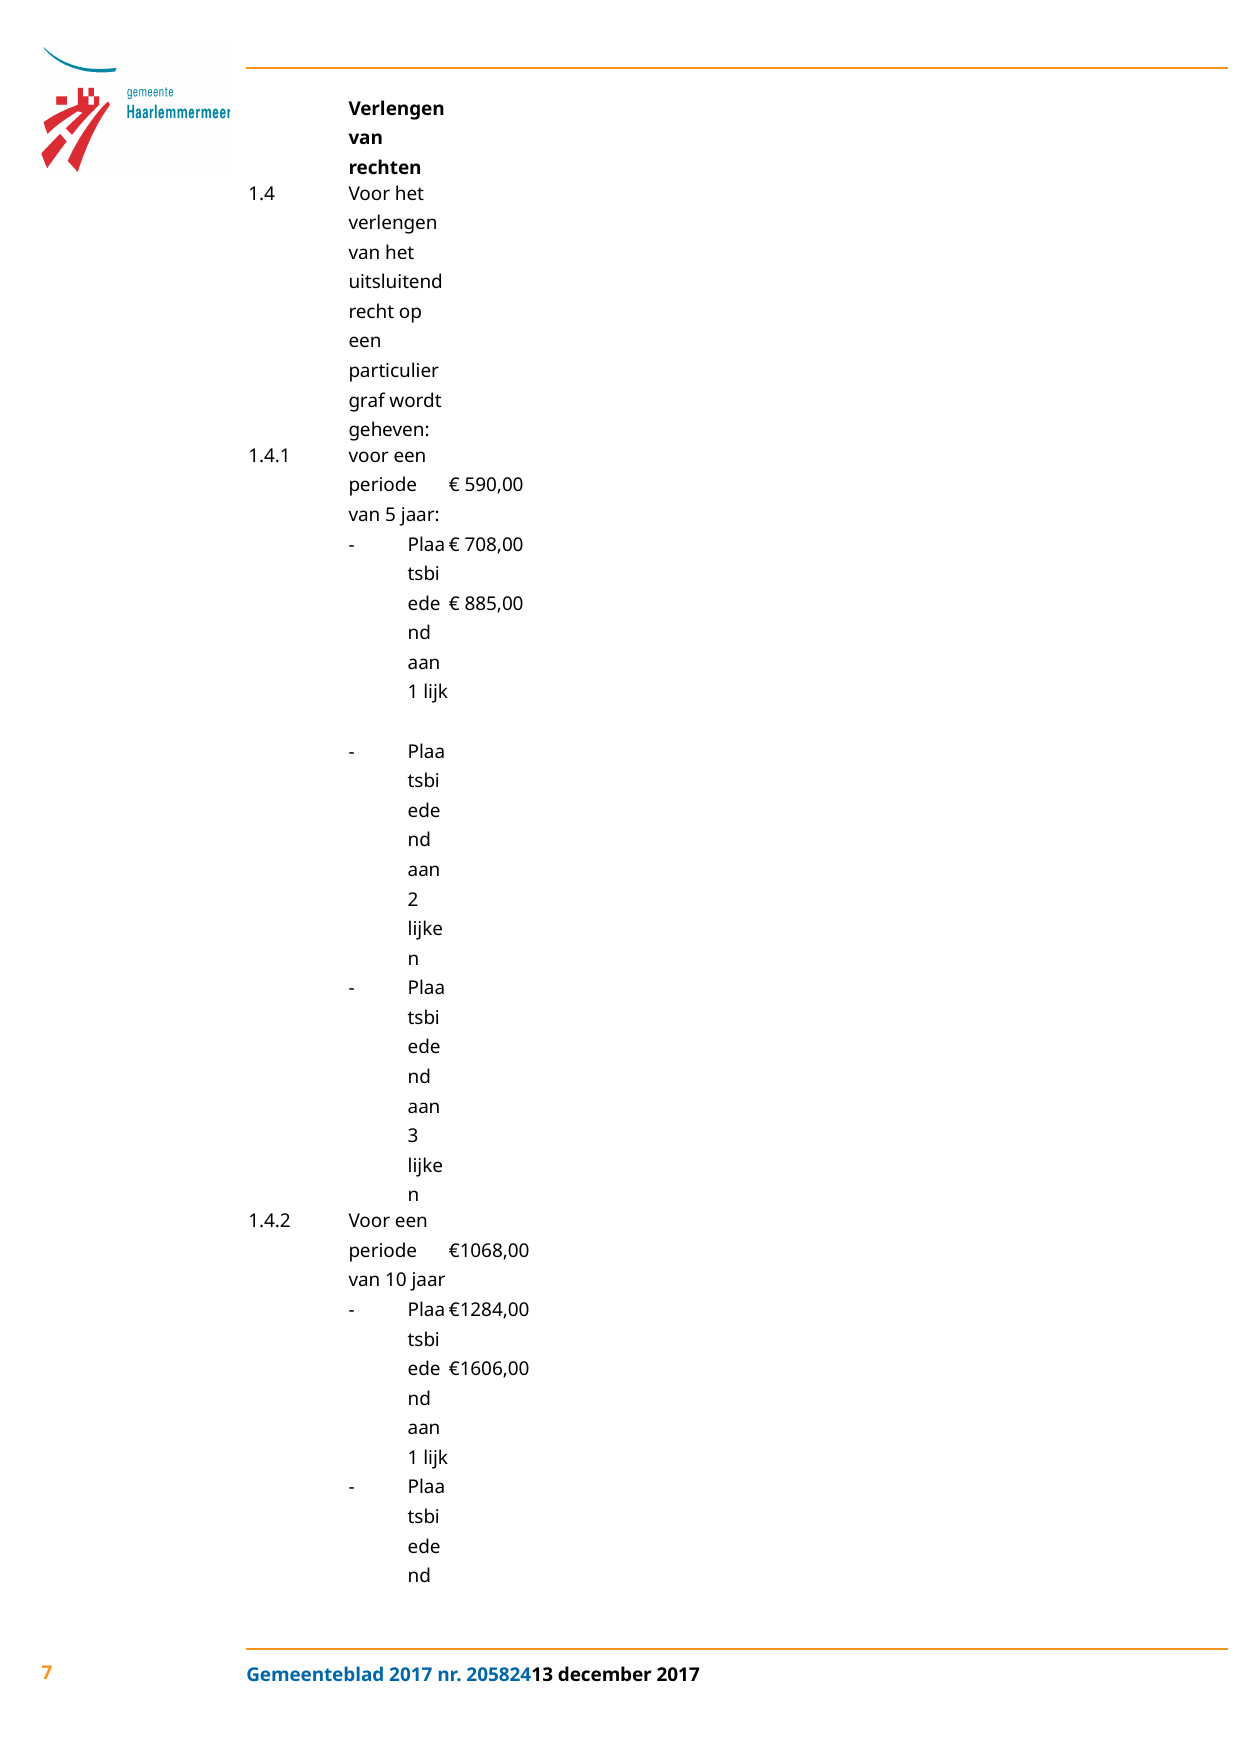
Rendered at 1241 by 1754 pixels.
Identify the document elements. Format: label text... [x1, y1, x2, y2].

table_cell [248, 95, 348, 180]
table_cell voor een periode van 5 jaar: Plaatsbiedend aan 1 lijk Plaatsbiedend aan 2 lijken Plaatsbiedend aan 3 lijken [348, 442, 449, 1207]
table_cell €1068,00 €1284,00 €1606,00 [449, 1208, 549, 1588]
table_cell Voor een periode van 10 jaar Plaatsbiedend aan 1 lijk Plaatsbiedend [348, 1208, 449, 1588]
picture [41, 47, 231, 172]
table_cell 1.4.1 [248, 442, 348, 1207]
table_cell 1.4.2 [248, 1208, 348, 1588]
table_cell € 590,00 € 708,00 € 885,00 [449, 442, 549, 1207]
table_cell Verlengen van rechten [348, 95, 449, 180]
table_cell [449, 95, 549, 180]
table_cell [449, 180, 549, 442]
table_cell Voor het verlengen van het uitsluitend recht op een particulier graf wordt geheven: [348, 180, 449, 442]
table_cell 1.4 [248, 180, 348, 442]
